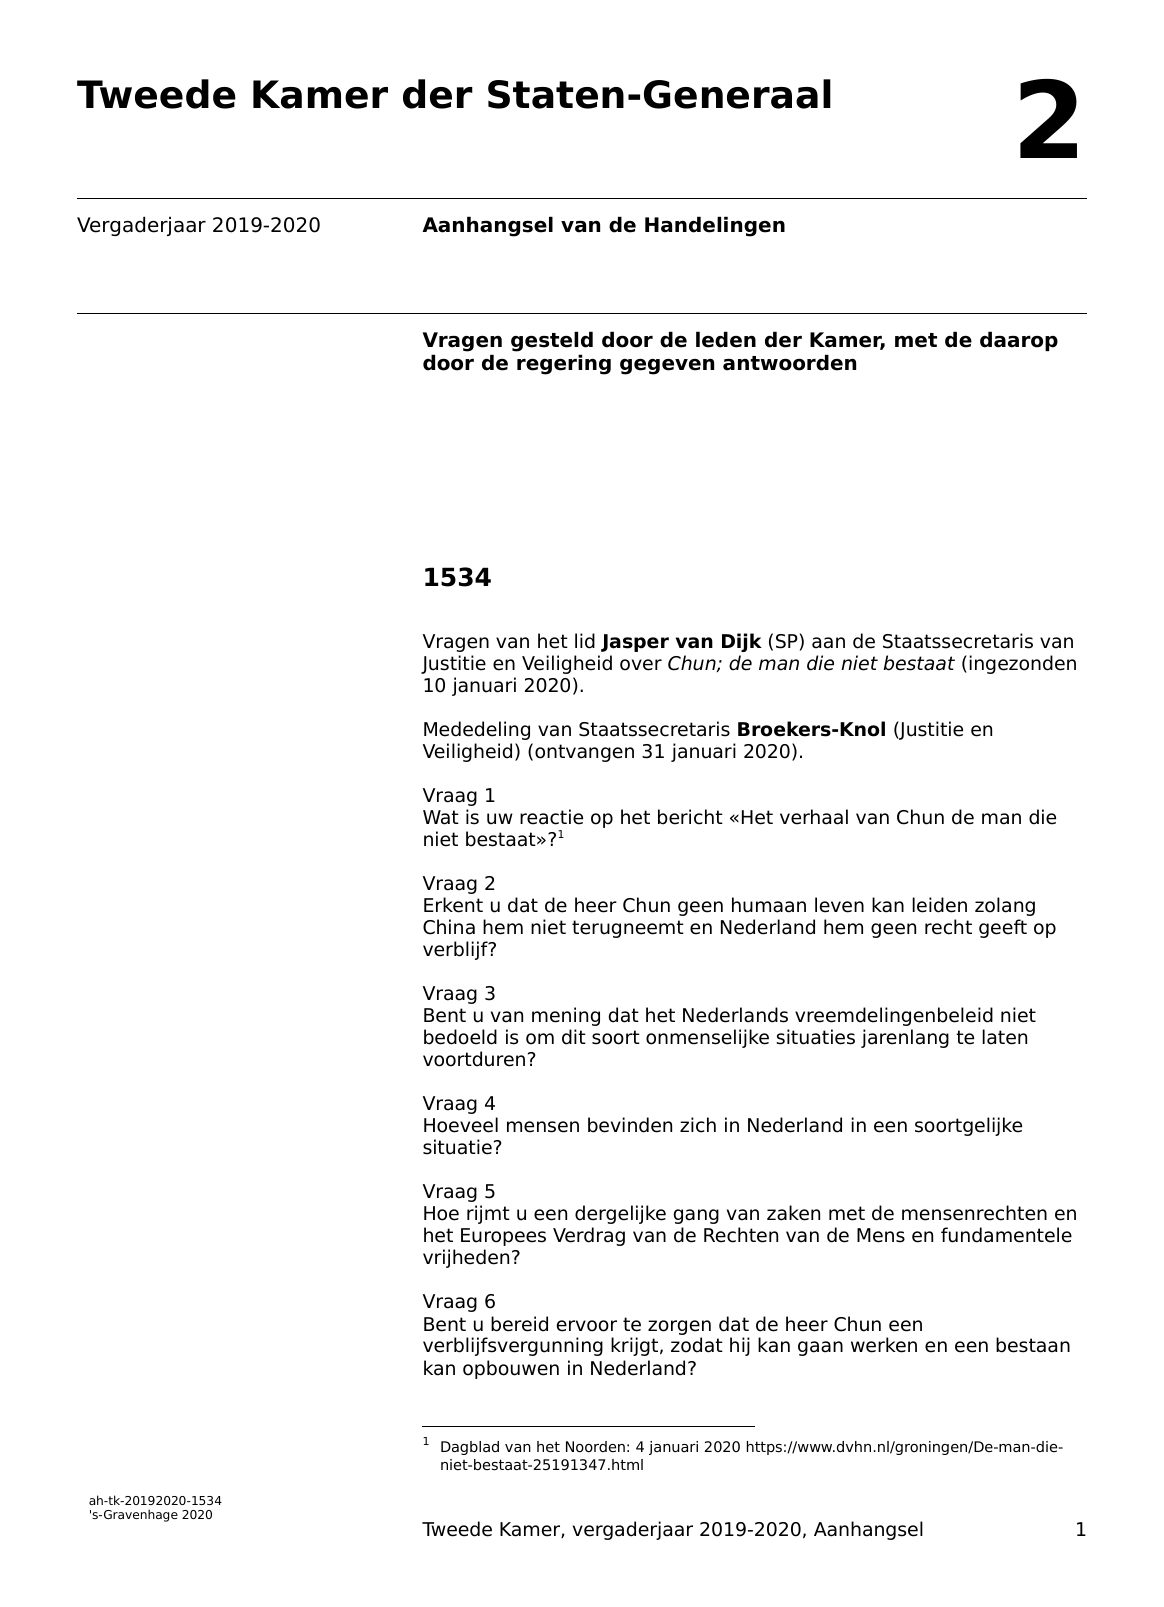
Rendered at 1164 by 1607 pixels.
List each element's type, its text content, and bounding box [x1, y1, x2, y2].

text Vraag 4 [422, 1093, 1087, 1115]
text Vraag 3 [422, 983, 1087, 1005]
text Vraag 2 [422, 873, 1087, 895]
table_cell [77, 314, 422, 376]
text 1534 [422, 563, 1087, 592]
text 's-Gravenhage 2020 [88, 1508, 323, 1522]
table_cell Vragen gesteld door de leden der Kamer, met de daarop door de regering gegeven antwoorden [422, 314, 1087, 376]
text Bent u van mening dat het Nederlands vreemdelingenbeleid niet bedoeld is om dit soort onmenselijke situaties jarenlang te laten voortduren? [422, 1005, 1087, 1071]
text Mededeling van Staatssecretaris Broekers-Knol (Justitie en Veiligheid) (ontvangen 31 januari 2020). [422, 719, 1087, 763]
text Wat is uw reactie op het bericht «Het verhaal van Chun de man die niet bestaat»? [422, 807, 1087, 851]
text Hoeveel mensen bevinden zich in Nederland in een soortgelijke situatie? [422, 1115, 1087, 1159]
text Vraag 6 [422, 1291, 1087, 1313]
text Vraag 5 [422, 1181, 1087, 1203]
table_header Tweede Kamer der Staten-Generaal [77, 59, 886, 198]
text Erkent u dat de heer Chun geen humaan leven kan leiden zolang China hem niet terugneemt en Nederland hem geen recht geeft op verblijf? [422, 895, 1087, 961]
text Vraag 1 [422, 785, 1087, 807]
text Dagblad van het Noorden: 4 januari 2020 https://www.dvhn.nl/groningen/De-man-die-niet-bestaat-25191347.html [422, 1435, 1087, 1474]
text ah-tk-20192020-1534 [88, 1494, 323, 1508]
text Hoe rijmt u een dergelijke gang van zaken met de mensenrechten en het Europees Verdrag van de Rechten van de Mens en fundamentele vrijheden? [422, 1203, 1087, 1269]
text Vragen van het lid Jasper van Dijk (SP) aan de Staatssecretaris van Justitie en Veiligheid over Chun; de man die niet bestaat (ingezonden 10 januari 2020). [422, 631, 1087, 697]
table_cell Vergaderjaar 2019-2020 [77, 199, 422, 313]
table_header 2 [886, 59, 1087, 198]
table_cell Aanhangsel van de Handelingen [422, 199, 1087, 313]
text Bent u bereid ervoor te zorgen dat de heer Chun een verblijfsvergunning krijgt, zodat hij kan gaan werken en een bestaan kan opbouwen in Nederland? [422, 1313, 1087, 1379]
